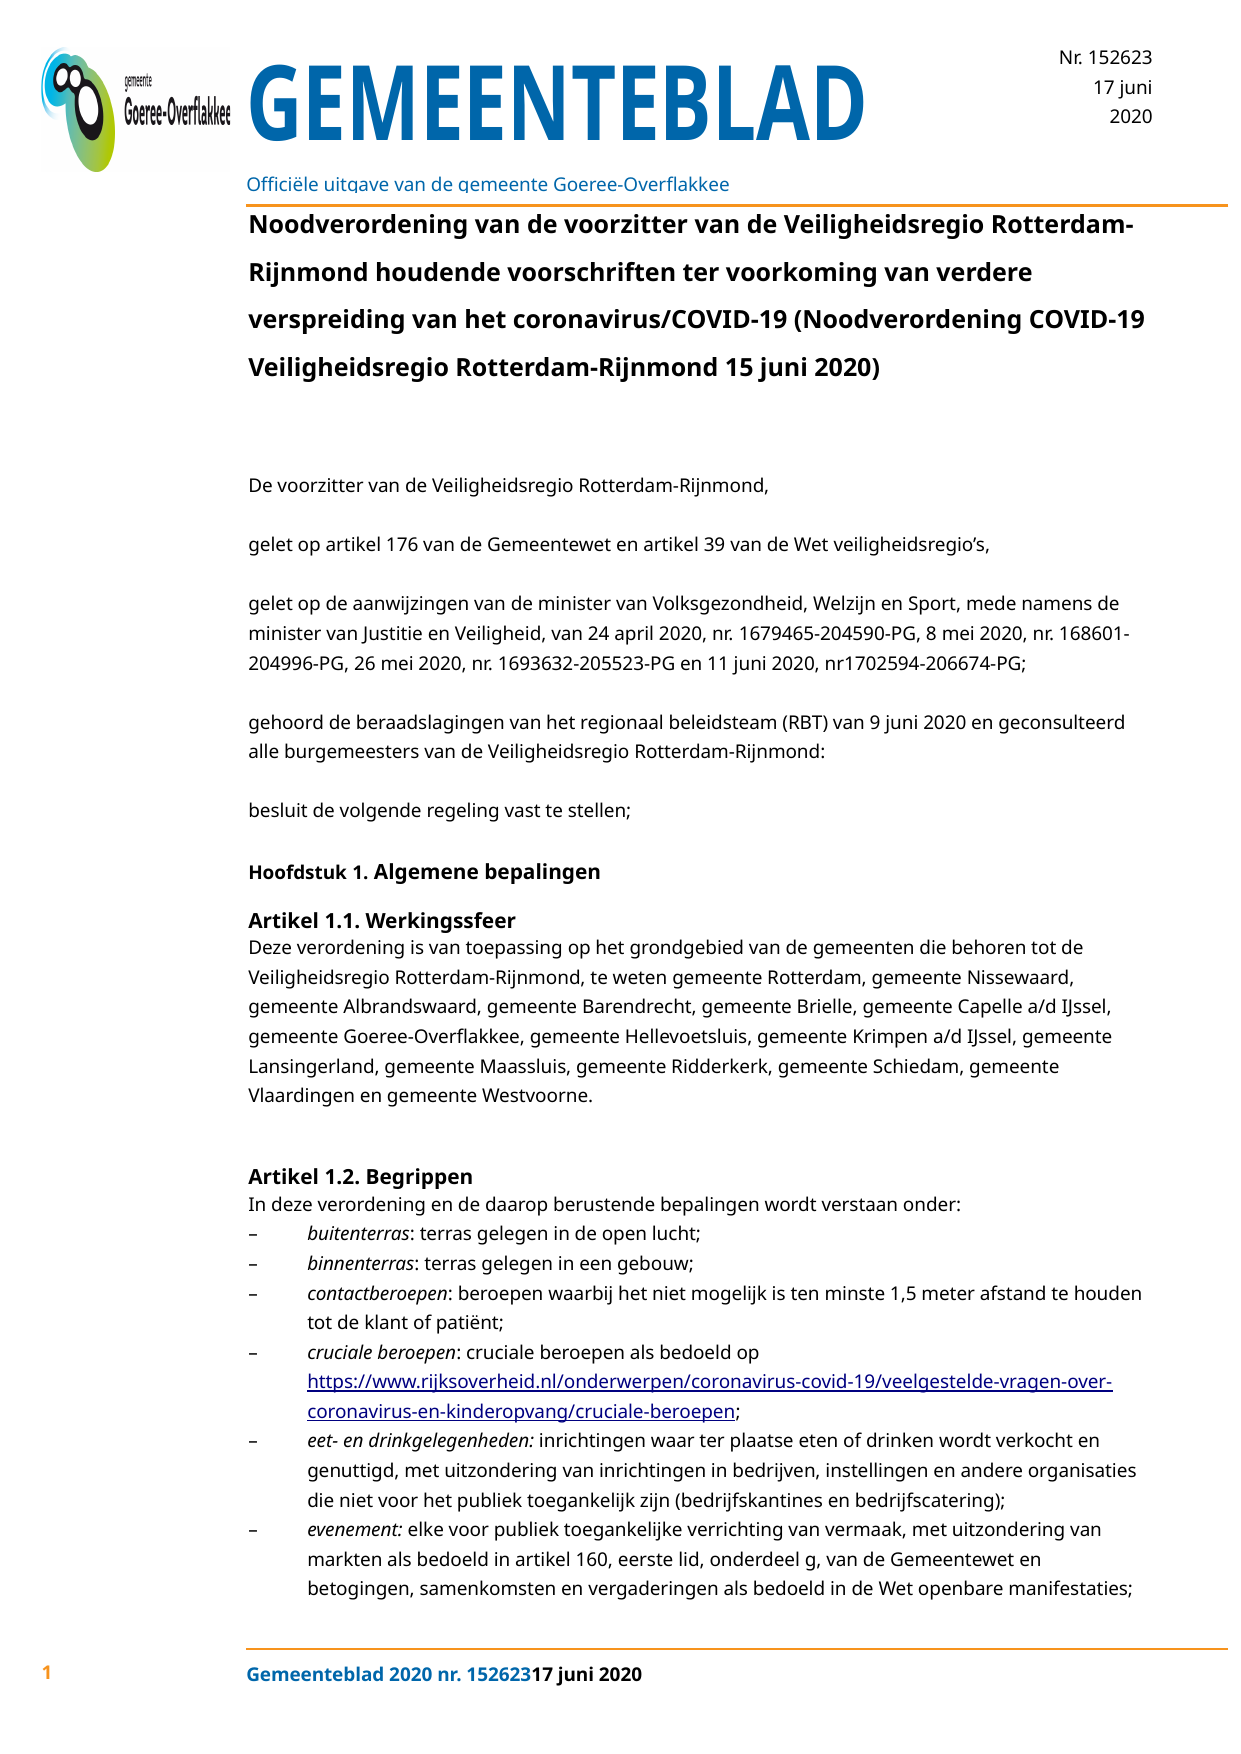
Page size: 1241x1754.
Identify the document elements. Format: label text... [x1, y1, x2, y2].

text Hoofdstuk 1. Algemene bepalingen [248, 857, 1152, 885]
picture [41, 47, 231, 172]
text De voorzitter van de Veiligheidsregio Rotterdam-Rijnmond, [248, 472, 1152, 498]
list contactberoepen: beroepen waarbij het niet mogelijk is ten minste 1,5 meter afstand te houden tot de klant of patiënt; [248, 1280, 1152, 1335]
text gehoord de beraadslagingen van het regionaal beleidsteam (RBT) van 9 juni 2020 en geconsulteerd alle burgemeesters van de Veiligheidsregio Rotterdam-Rijnmond: [248, 709, 1152, 764]
list evenement: elke voor publiek toegankelijke verrichting van vermaak, met uitzondering van markten als bedoeld in artikel 160, eerste lid, onderdeel g, van de Gemeentewet en betogingen, samenkomsten en vergaderingen als bedoeld in de Wet openbare manifestaties; [248, 1516, 1152, 1601]
text Artikel 1.1. Werkingssfeer [248, 906, 1152, 934]
text Artikel 1.2. Begrippen [248, 1162, 1152, 1191]
text Noodverordening van de voorzitter van de Veiligheidsregio Rotterdam-Rijnmond houdende voorschriften ter voorkoming van verdere verspreiding van het coronavirus/COVID-19 (Noodverordening COVID-19 Veiligheidsregio Rotterdam-Rijnmond 15 juni 2020) [248, 207, 1152, 384]
text Deze verordening is van toepassing op het grondgebied van de gemeenten die behoren tot de Veiligheidsregio Rotterdam-Rijnmond, te weten gemeente Rotterdam, gemeente Nissewaard, gemeente Albrandswaard, gemeente Barendrecht, gemeente Brielle, gemeente Capelle a/d IJssel, gemeente Goeree-Overflakkee, gemeente Hellevoetsluis, gemeente Krimpen a/d IJssel, gemeente Lansingerland, gemeente Maassluis, gemeente Ridderkerk, gemeente Schiedam, gemeente Vlaardingen en gemeente Westvoorne. [248, 934, 1152, 1108]
list buitenterras: terras gelegen in de open lucht; [248, 1221, 1152, 1246]
text besluit de volgende regeling vast te stellen; [248, 798, 1152, 823]
list cruciale beroepen: cruciale beroepen als bedoeld op https://www.rijksoverheid.nl/onderwerpen/coronavirus-covid-19/veelgestelde-vragen-over-coronavirus-en-kinderopvang/cruciale-beroepen; [248, 1339, 1152, 1424]
text gelet op artikel 176 van de Gemeentewet en artikel 39 van de Wet veiligheidsregio’s, [248, 531, 1152, 557]
text gelet op de aanwijzingen van de minister van Volksgezondheid, Welzijn en Sport, mede namens de minister van Justitie en Veiligheid, van 24 april 2020, nr. 1679465-204590-PG, 8 mei 2020, nr. 168601-204996-PG, 26 mei 2020, nr. 1693632-205523-PG en 11 juni 2020, nr1702594-206674-PG; [248, 591, 1152, 676]
list eet- en drinkgelegenheden: inrichtingen waar ter plaatse eten of drinken wordt verkocht en genuttigd, met uitzondering van inrichtingen in bedrijven, instellingen en andere organisaties die niet voor het publiek toegankelijk zijn (bedrijfskantines en bedrijfscatering); [248, 1428, 1152, 1512]
text In deze verordening en de daarop berustende bepalingen wordt verstaan onder: [248, 1191, 1152, 1217]
list binnenterras: terras gelegen in een gebouw; [248, 1250, 1152, 1276]
